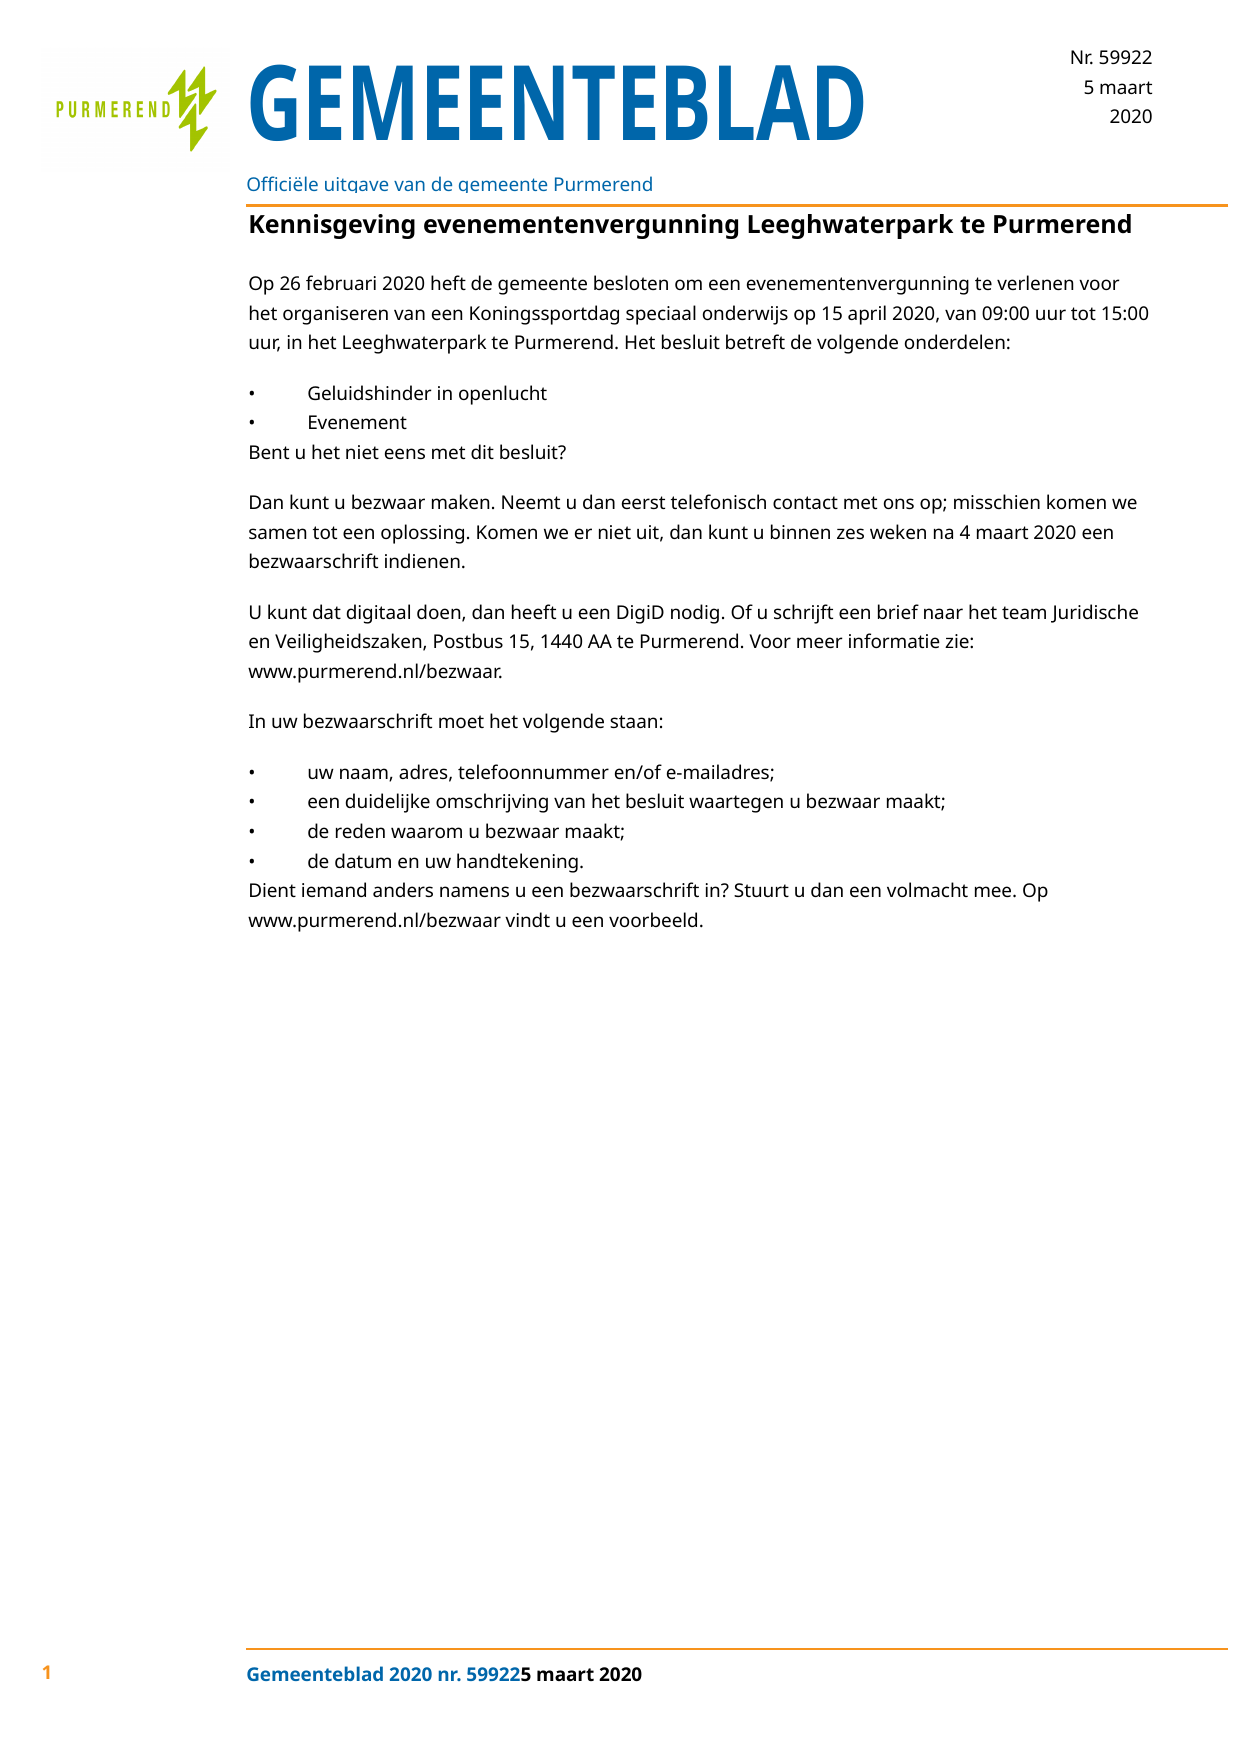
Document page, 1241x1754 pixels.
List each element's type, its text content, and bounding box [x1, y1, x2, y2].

text Kennisgeving evenementenvergunning Leeghwaterpark te Purmerend [248, 207, 1152, 241]
list de datum en uw handtekening. [248, 848, 1152, 873]
list Evenement [248, 409, 1152, 435]
list de reden waarom u bezwaar maakt; [248, 818, 1152, 844]
text Bent u het niet eens met dit besluit? [248, 439, 1152, 465]
text Op 26 februari 2020 heft de gemeente besloten om een evenementenvergunning te verlenen voor het organiseren van een Koningssportdag speciaal onderwijs op 15 april 2020, van 09:00 uur tot 15:00 uur, in het Leeghwaterpark te Purmerend. Het besluit betreft de volgende onderdelen: [248, 270, 1152, 355]
picture [41, 47, 231, 172]
text U kunt dat digitaal doen, dan heeft u een DigiD nodig. Of u schrijft een brief naar het team Juridische en Veiligheidszaken, Postbus 15, 1440 AA te Purmerend. Voor meer informatie zie: www.purmerend.nl/bezwaar. [248, 599, 1152, 684]
list Geluidshinder in openlucht [248, 380, 1152, 406]
list een duidelijke omschrijving van het besluit waartegen u bezwaar maakt; [248, 789, 1152, 814]
text Dan kunt u bezwaar maken. Neemt u dan eerst telefonisch contact met ons op; misschien komen we samen tot een oplossing. Komen we er niet uit, dan kunt u binnen zes weken na 4 maart 2020 een bezwaarschrift indienen. [248, 489, 1152, 574]
text In uw bezwaarschrift moet het volgende staan: [248, 709, 1152, 734]
text Dient iemand anders namens u een bezwaarschrift in? Stuurt u dan een volmacht mee. Op www.purmerend.nl/bezwaar vindt u een voorbeeld. [248, 877, 1152, 933]
list uw naam, adres, telefoonnummer en/of e-mailadres; [248, 759, 1152, 785]
